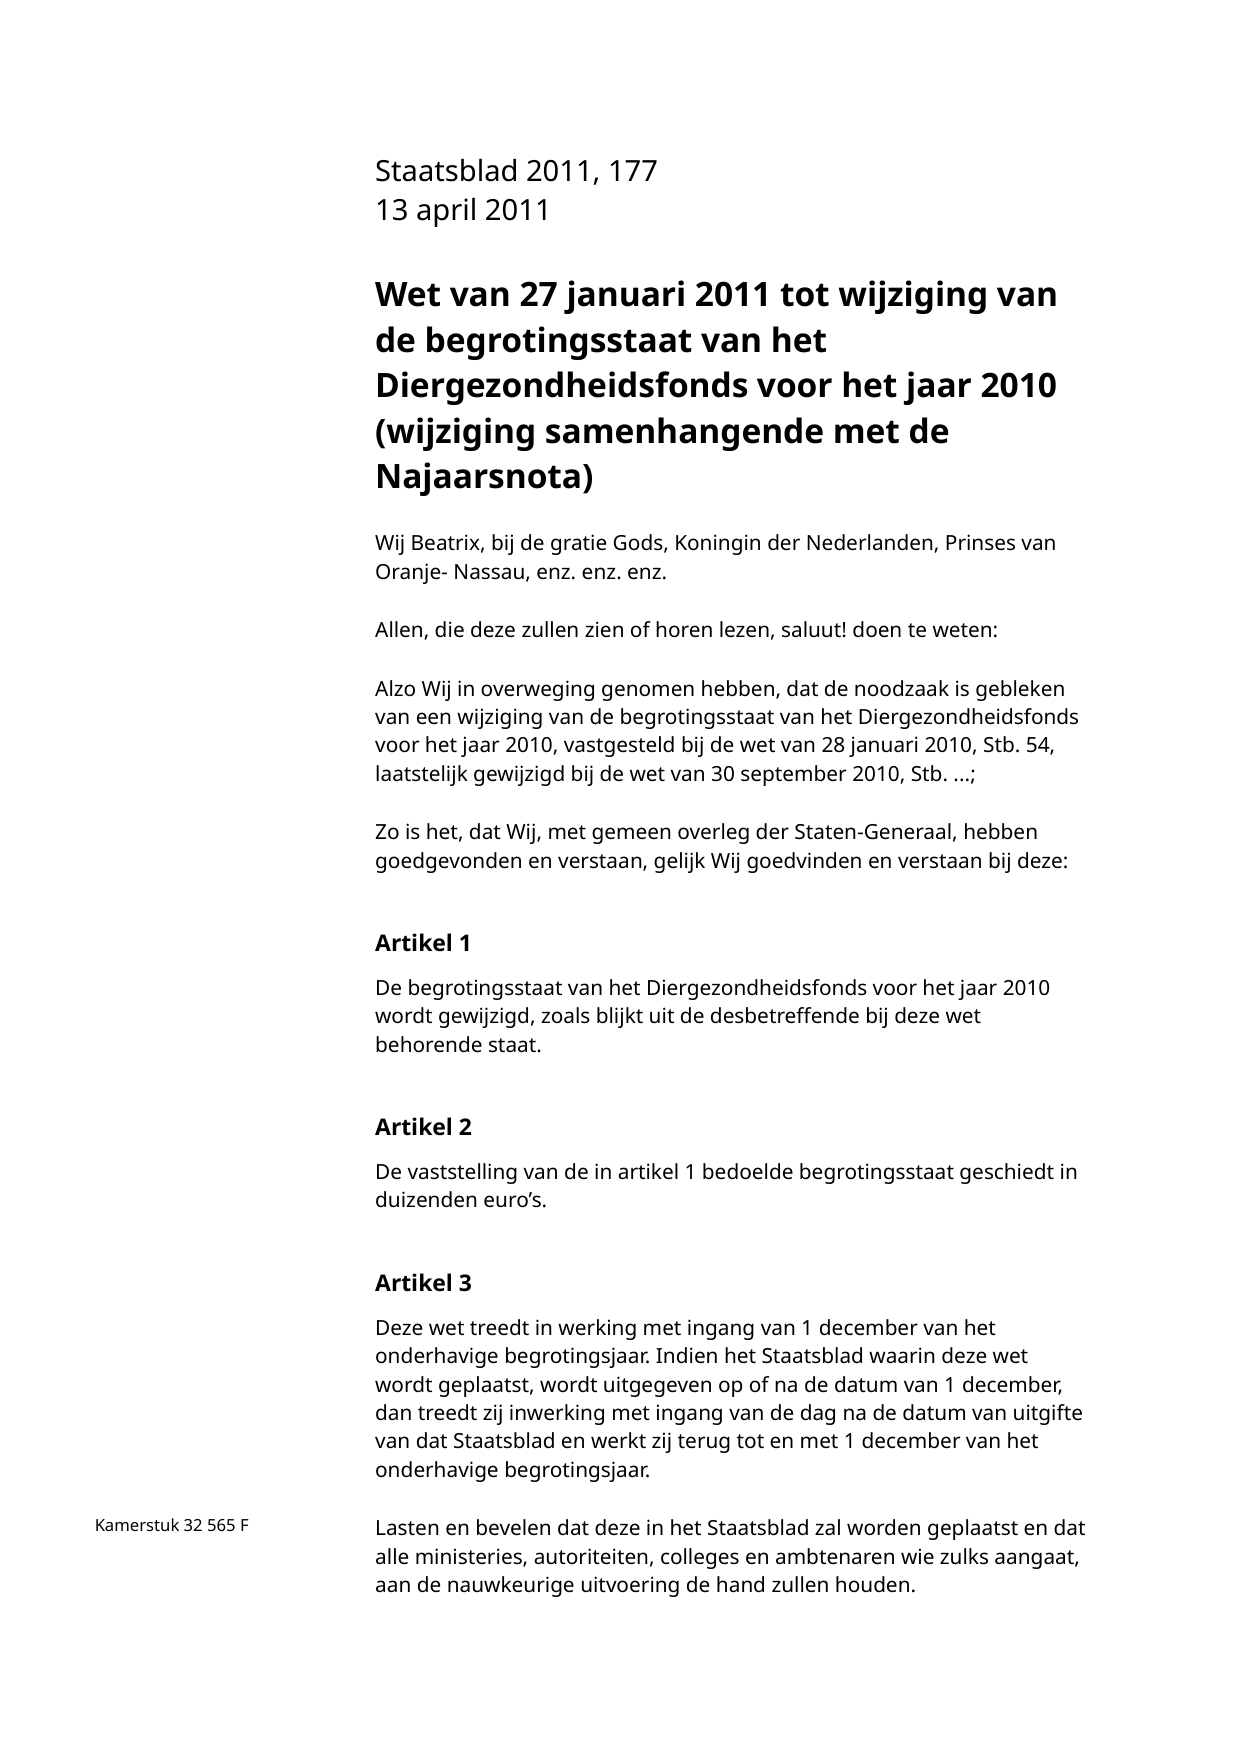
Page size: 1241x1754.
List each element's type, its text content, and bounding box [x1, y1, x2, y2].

subtitle Artikel 2 [375, 1111, 1090, 1142]
text De begrotingsstaat van het Diergezondheidsfonds voor het jaar 2010 wordt gewijzigd, zoals blijkt uit de desbetreffende bij deze wet behorende staat. [375, 973, 1090, 1058]
subtitle Wet van 27 januari 2011 tot wijziging van de begrotingsstaat van het Diergezondheidsfonds voor het jaar 2010 (wijziging samenhangende met de Najaarsnota) [375, 271, 1090, 498]
text Allen, die deze zullen zien of horen lezen, saluut! doen te weten: [375, 615, 1090, 644]
text 13 april 2011 [375, 190, 1090, 229]
subtitle Artikel 1 [375, 927, 1090, 958]
text Kamerstuk 32 565 F [94, 1513, 328, 1536]
text De vaststelling van de in artikel 1 bedoelde begrotingsstaat geschiedt in duizenden euro’s. [375, 1157, 1090, 1214]
text Staatsblad 2011, 177 [375, 150, 1090, 190]
text Zo is het, dat Wij, met gemeen overleg der Staten-Generaal, hebben goedgevonden en verstaan, gelijk Wij goedvinden en verstaan bij deze: [375, 817, 1090, 874]
text Deze wet treedt in werking met ingang van 1 december van het onderhavige begrotingsjaar. Indien het Staatsblad waarin deze wet wordt geplaatst, wordt uitgegeven op of na de datum van 1 december, dan treedt zij inwerking met ingang van de dag na de datum van uitgifte van dat Staatsblad en werkt zij terug tot en met 1 december van het onderhavige begrotingsjaar. [375, 1313, 1090, 1483]
subtitle Artikel 3 [375, 1267, 1090, 1298]
text Wij Beatrix, bij de gratie Gods, Koningin der Nederlanden, Prinses van Oranje- Nassau, enz. enz. enz. [375, 528, 1090, 585]
text Alzo Wij in overweging genomen hebben, dat de noodzaak is gebleken van een wijziging van de begrotingsstaat van het Diergezondheidsfonds voor het jaar 2010, vastgesteld bij de wet van 28 januari 2010, Stb. 54, laatstelijk gewijzigd bij de wet van 30 september 2010, Stb. ...; [375, 674, 1090, 787]
text Lasten en bevelen dat deze in het Staatsblad zal worden geplaatst en dat alle ministeries, autoriteiten, colleges en ambtenaren wie zulks aangaat, aan de nauwkeurige uitvoering de hand zullen houden. [375, 1513, 1090, 1599]
